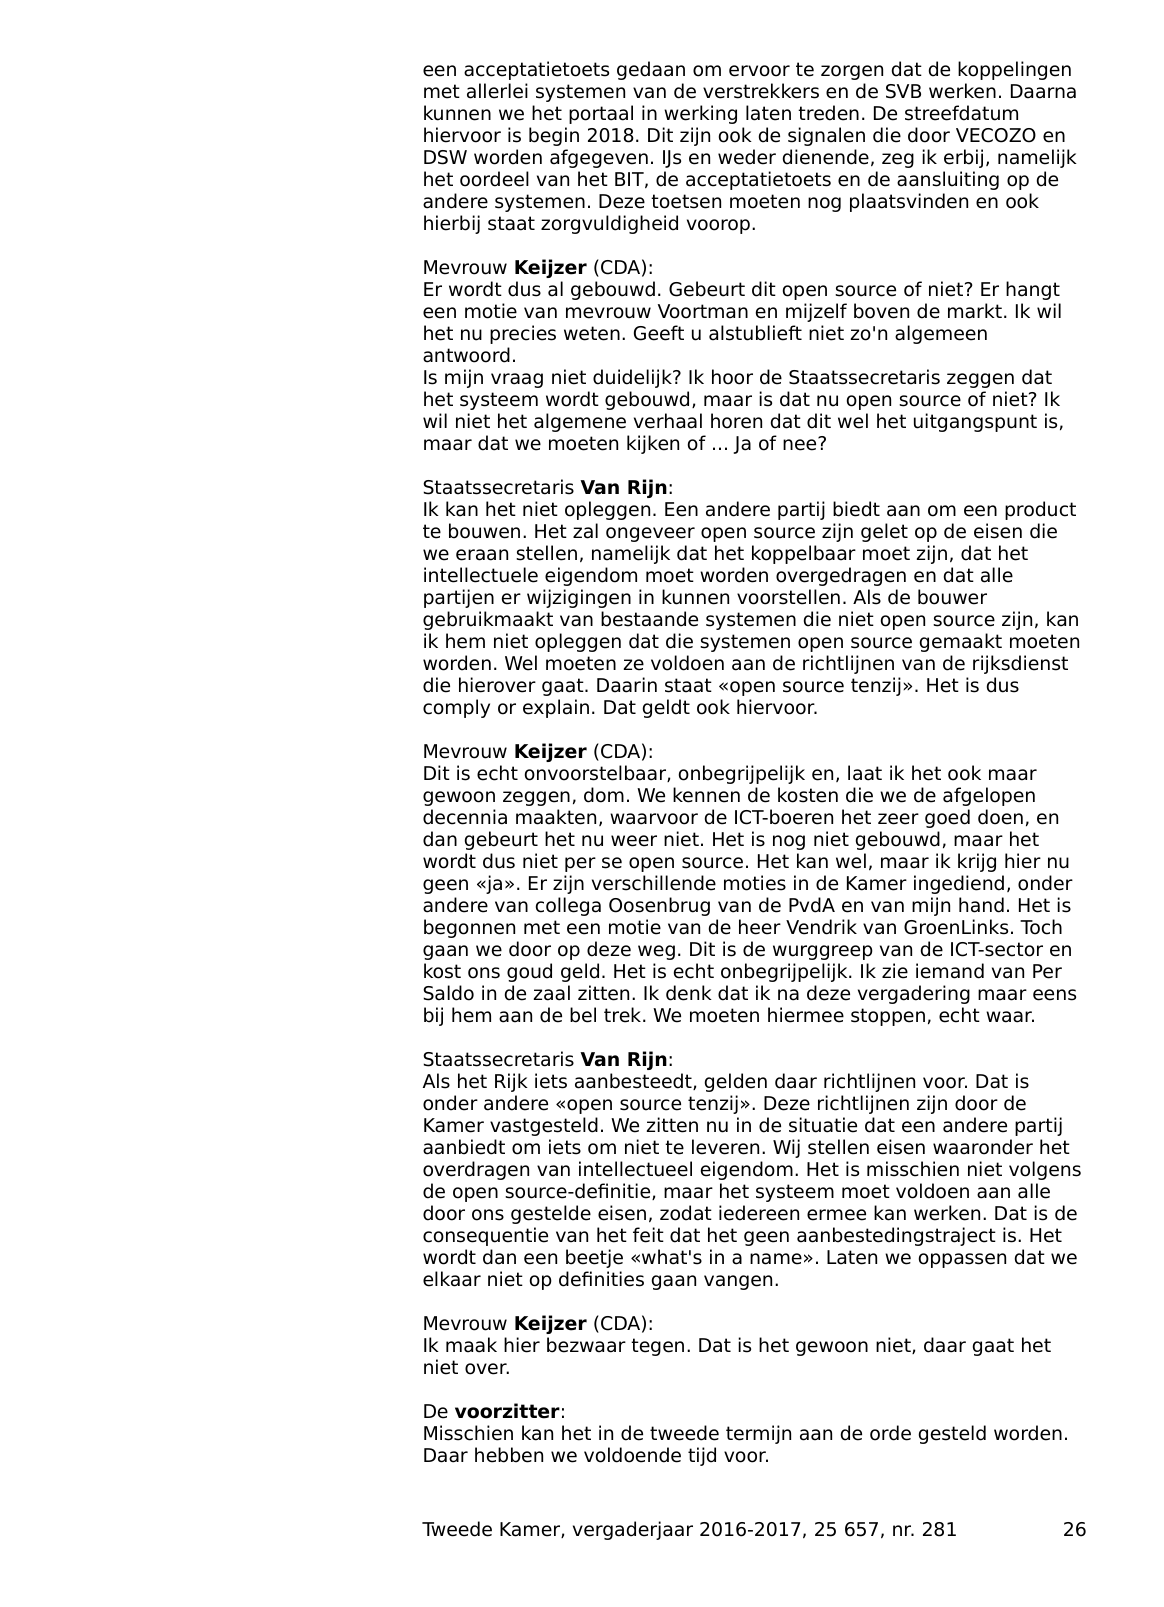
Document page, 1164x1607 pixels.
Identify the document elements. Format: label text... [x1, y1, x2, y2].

text Ik maak hier bezwaar tegen. Dat is het gewoon niet, daar gaat het niet over. [422, 1335, 1087, 1379]
text Staatssecretaris Van Rijn: [422, 477, 1087, 499]
text Mevrouw Keijzer (CDA): [422, 741, 1087, 763]
text Mevrouw Keijzer (CDA): [422, 1313, 1087, 1335]
text Dit is echt onvoorstelbaar, onbegrijpelijk en, laat ik het ook maar gewoon zeggen, dom. We kennen de kosten die we de afgelopen decennia maakten, waarvoor de ICT-boeren het zeer goed doen, en dan gebeurt het nu weer niet. Het is nog niet gebouwd, maar het wordt dus niet per se open source. Het kan wel, maar ik krijg hier nu geen «ja». Er zijn verschillende moties in de Kamer ingediend, onder andere van collega Oosenbrug van de PvdA en van mijn hand. Het is begonnen met een motie van de heer Vendrik van GroenLinks. Toch gaan we door op deze weg. Dit is de wurggreep van de ICT-sector en kost ons goud geld. Het is echt onbegrijpelijk. Ik zie iemand van Per Saldo in de zaal zitten. Ik denk dat ik na deze vergadering maar eens bij hem aan de bel trek. We moeten hiermee stoppen, echt waar. [422, 763, 1087, 1027]
text Als het Rijk iets aanbesteedt, gelden daar richtlijnen voor. Dat is onder andere «open source tenzij». Deze richtlijnen zijn door de Kamer vastgesteld. We zitten nu in de situatie dat een andere partij aanbiedt om iets om niet te leveren. Wij stellen eisen waaronder het overdragen van intellectueel eigendom. Het is misschien niet volgens de open source-definitie, maar het systeem moet voldoen aan alle door ons gestelde eisen, zodat iedereen ermee kan werken. Dat is de consequentie van het feit dat het geen aanbestedingstraject is. Het wordt dan een beetje «what's in a name». Laten we oppassen dat we elkaar niet op definities gaan vangen. [422, 1071, 1087, 1291]
text Ik kan het niet opleggen. Een andere partij biedt aan om een product te bouwen. Het zal ongeveer open source zijn gelet op de eisen die we eraan stellen, namelijk dat het koppelbaar moet zijn, dat het intellectuele eigendom moet worden overgedragen en dat alle partijen er wijzigingen in kunnen voorstellen. Als de bouwer gebruikmaakt van bestaande systemen die niet open source zijn, kan ik hem niet opleggen dat die systemen open source gemaakt moeten worden. Wel moeten ze voldoen aan de richtlijnen van de rijksdienst die hierover gaat. Daarin staat «open source tenzij». Het is dus comply or explain. Dat geldt ook hiervoor. [422, 499, 1087, 719]
text Mevrouw Keijzer (CDA): [422, 257, 1087, 279]
text Is mijn vraag niet duidelijk? Ik hoor de Staatssecretaris zeggen dat het systeem wordt gebouwd, maar is dat nu open source of niet? Ik wil niet het algemene verhaal horen dat dit wel het uitgangspunt is, maar dat we moeten kijken of ... Ja of nee? [422, 367, 1087, 455]
text Staatssecretaris Van Rijn: [422, 1049, 1087, 1071]
text De voorzitter: [422, 1401, 1087, 1423]
text Misschien kan het in de tweede termijn aan de orde gesteld worden. Daar hebben we voldoende tijd voor. [422, 1423, 1087, 1467]
text Er wordt dus al gebouwd. Gebeurt dit open source of niet? Er hangt een motie van mevrouw Voortman en mijzelf boven de markt. Ik wil het nu precies weten. Geeft u alstublieft niet zo'n algemeen antwoord. [422, 279, 1087, 367]
text een acceptatietoets gedaan om ervoor te zorgen dat de koppelingen met allerlei systemen van de verstrekkers en de SVB werken. Daarna kunnen we het portaal in werking laten treden. De streefdatum hiervoor is begin 2018. Dit zijn ook de signalen die door VECOZO en DSW worden afgegeven. IJs en weder dienende, zeg ik erbij, namelijk het oordeel van het BIT, de acceptatietoets en de aansluiting op de andere systemen. Deze toetsen moeten nog plaatsvinden en ook hierbij staat zorgvuldigheid voorop. [422, 59, 1087, 235]
